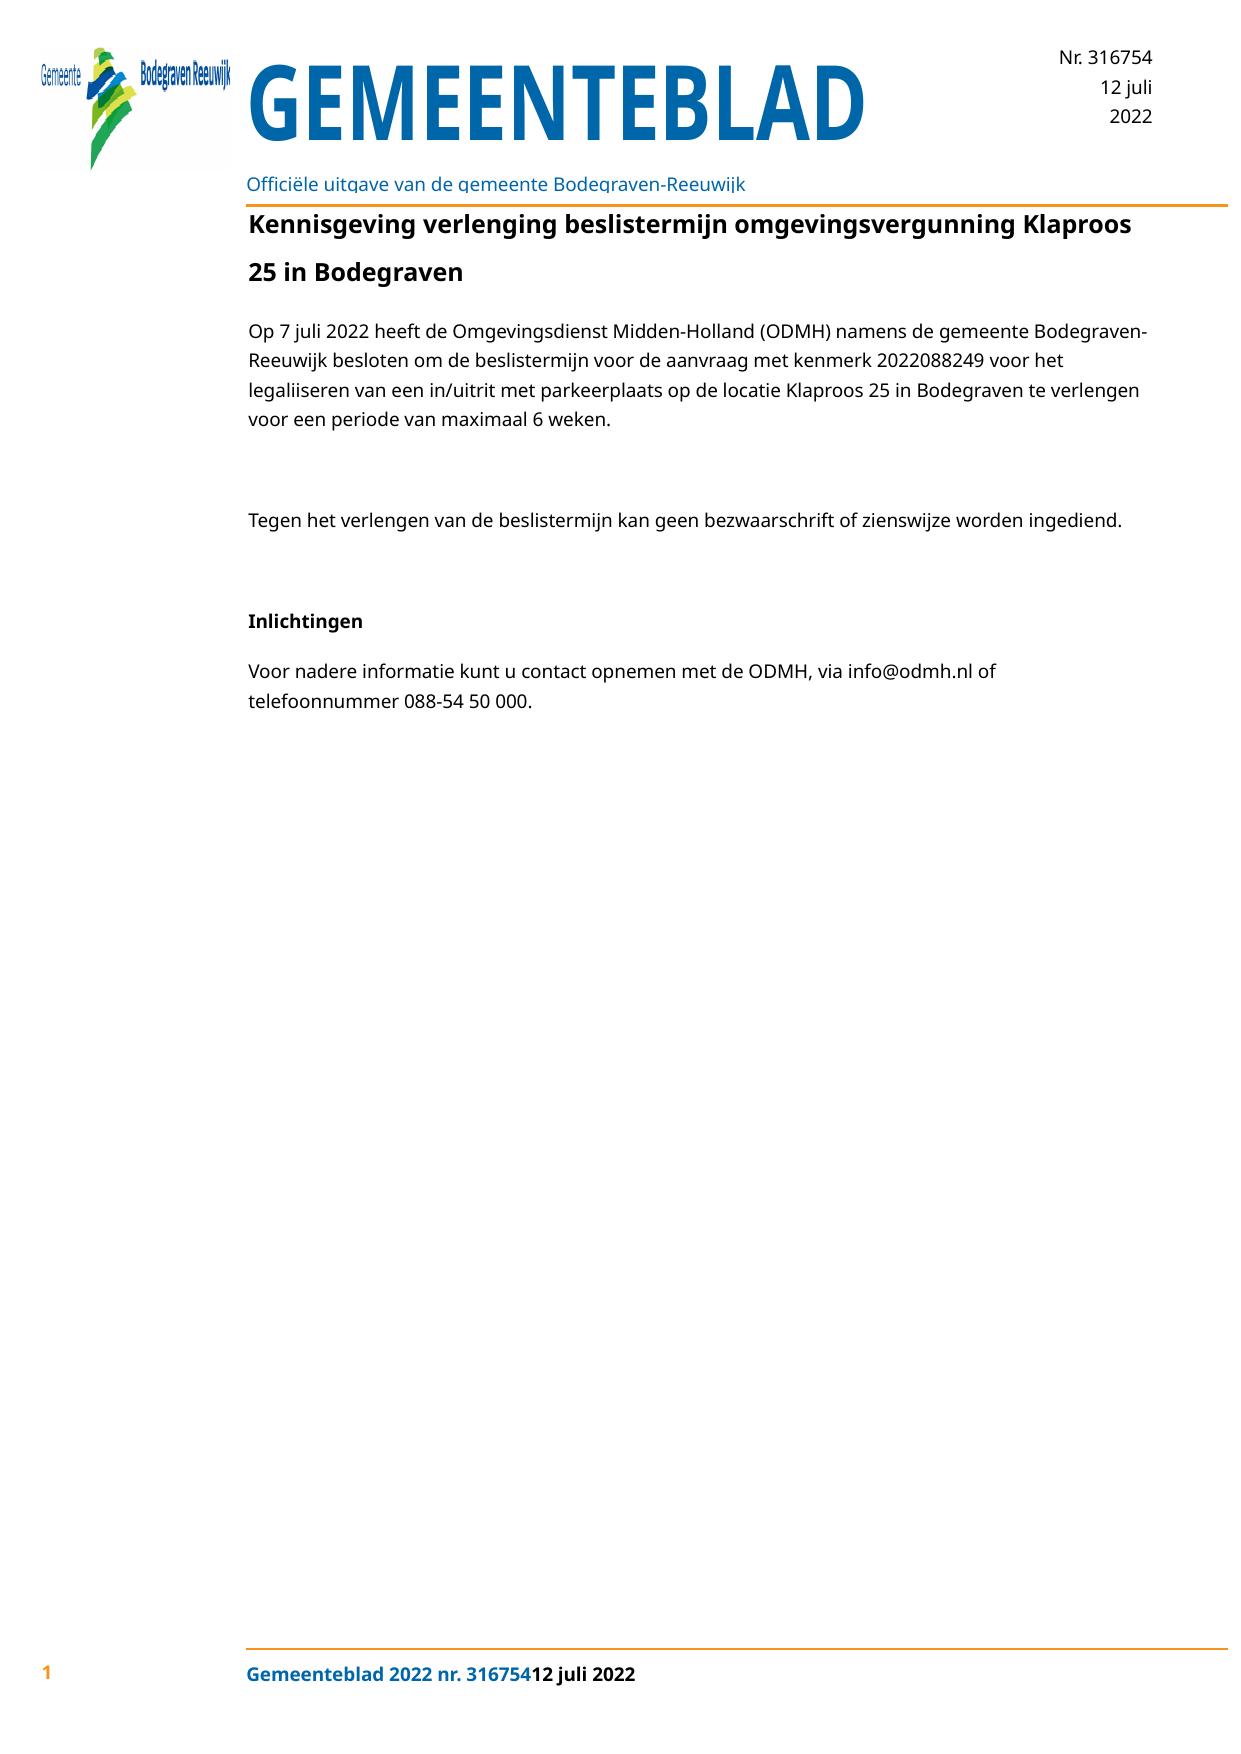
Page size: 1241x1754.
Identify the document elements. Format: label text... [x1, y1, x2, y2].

text Tegen het verlengen van de beslistermijn kan geen bezwaarschrift of zienswijze worden ingediend. [248, 507, 1152, 533]
text Inlichtingen [248, 608, 1152, 634]
text Voor nadere informatie kunt u contact opnemen met de ODMH, via info@odmh.nl of telefoonnummer 088-54 50 000. [248, 659, 1152, 714]
text Op 7 juli 2022 heeft de Omgevingsdienst Midden-Holland (ODMH) namens de gemeente Bodegraven-Reeuwijk besloten om de beslistermijn voor de aanvraag met kenmerk 2022088249 voor het legaliiseren van een in/uitrit met parkeerplaats op de locatie Klaproos 25 in Bodegraven te verlengen voor een periode van maximaal 6 weken. [248, 318, 1152, 432]
text Kennisgeving verlenging beslistermijn omgevingsvergunning Klaproos 25 in Bodegraven [248, 207, 1152, 288]
picture [41, 47, 231, 172]
